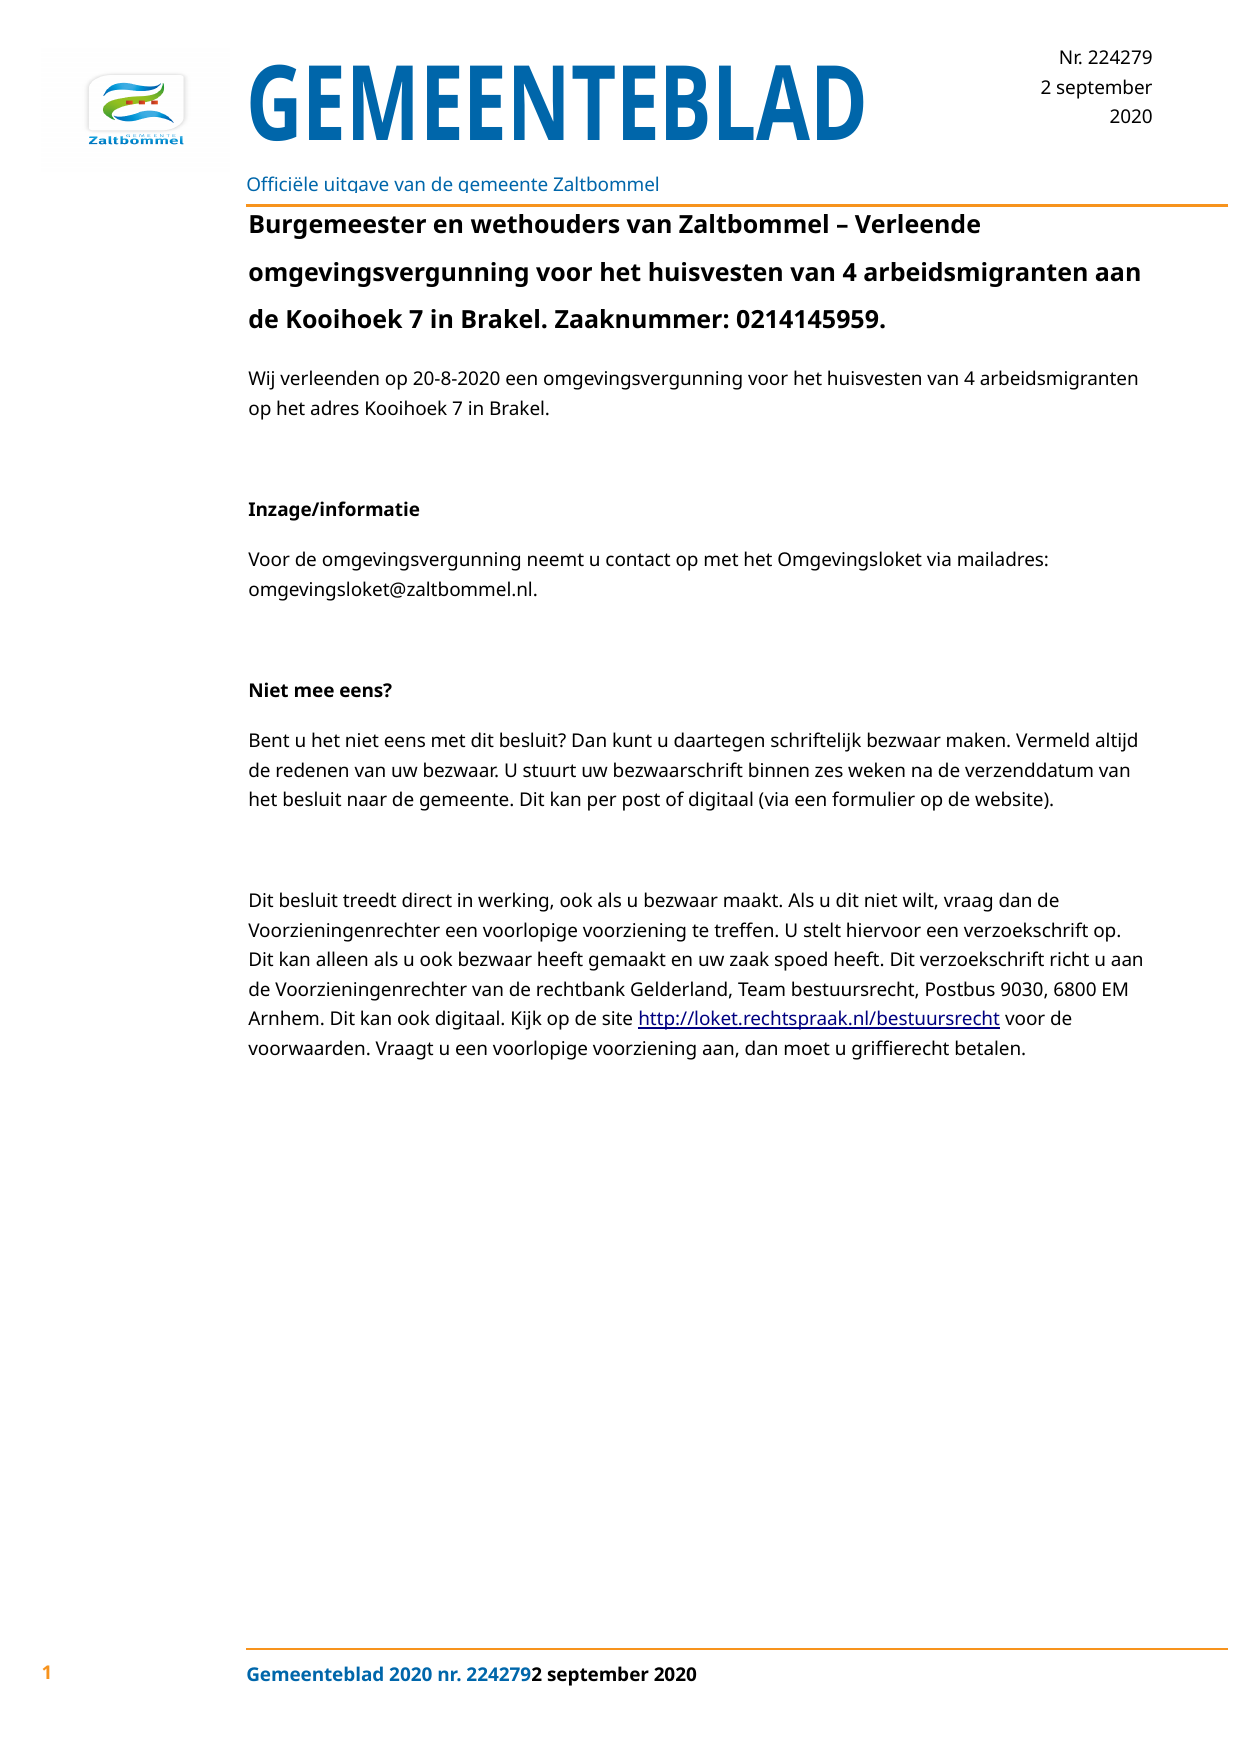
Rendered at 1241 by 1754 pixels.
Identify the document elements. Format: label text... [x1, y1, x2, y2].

text Inzage/informatie [248, 496, 1152, 522]
text Wij verleenden op 20-8-2020 een omgevingsvergunning voor het huisvesten van 4 arbeidsmigranten op het adres Kooihoek 7 in Brakel. [248, 366, 1152, 421]
text Voor de omgevingsvergunning neemt u contact op met het Omgevingsloket via mailadres: omgevingsloket@zaltbommel.nl. [248, 546, 1152, 602]
picture [41, 47, 231, 172]
text Dit besluit treedt direct in werking, ook als u bezwaar maakt. Als u dit niet wilt, vraag dan de Voorzieningenrechter een voorlopige voorziening te treffen. U stelt hiervoor een verzoekschrift op. Dit kan alleen als u ook bezwaar heeft gemaakt en uw zaak spoed heeft. Dit verzoekschrift richt u aan de Voorzieningenrechter van de rechtbank Gelderland, Team bestuursrecht, Postbus 9030, 6800 EM Arnhem. Dit kan ook digitaal. Kijk op de site http://loket.rechtspraak.nl/bestuursrecht voor de voorwaarden. Vraagt u een voorlopige voorziening aan, dan moet u griffierecht betalen. [248, 887, 1152, 1061]
text Bent u het niet eens met dit besluit? Dan kunt u daartegen schriftelijk bezwaar maken. Vermeld altijd de redenen van uw bezwaar. U stuurt uw bezwaarschrift binnen zes weken na de verzenddatum van het besluit naar de gemeente. Dit kan per post of digitaal (via een formulier op de website). [248, 727, 1152, 812]
text Burgemeester en wethouders van Zaltbommel – Verleende omgevingsvergunning voor het huisvesten van 4 arbeidsmigranten aan de Kooihoek 7 in Brakel. Zaaknummer: 0214145959. [248, 207, 1152, 336]
text Niet mee eens? [248, 677, 1152, 702]
